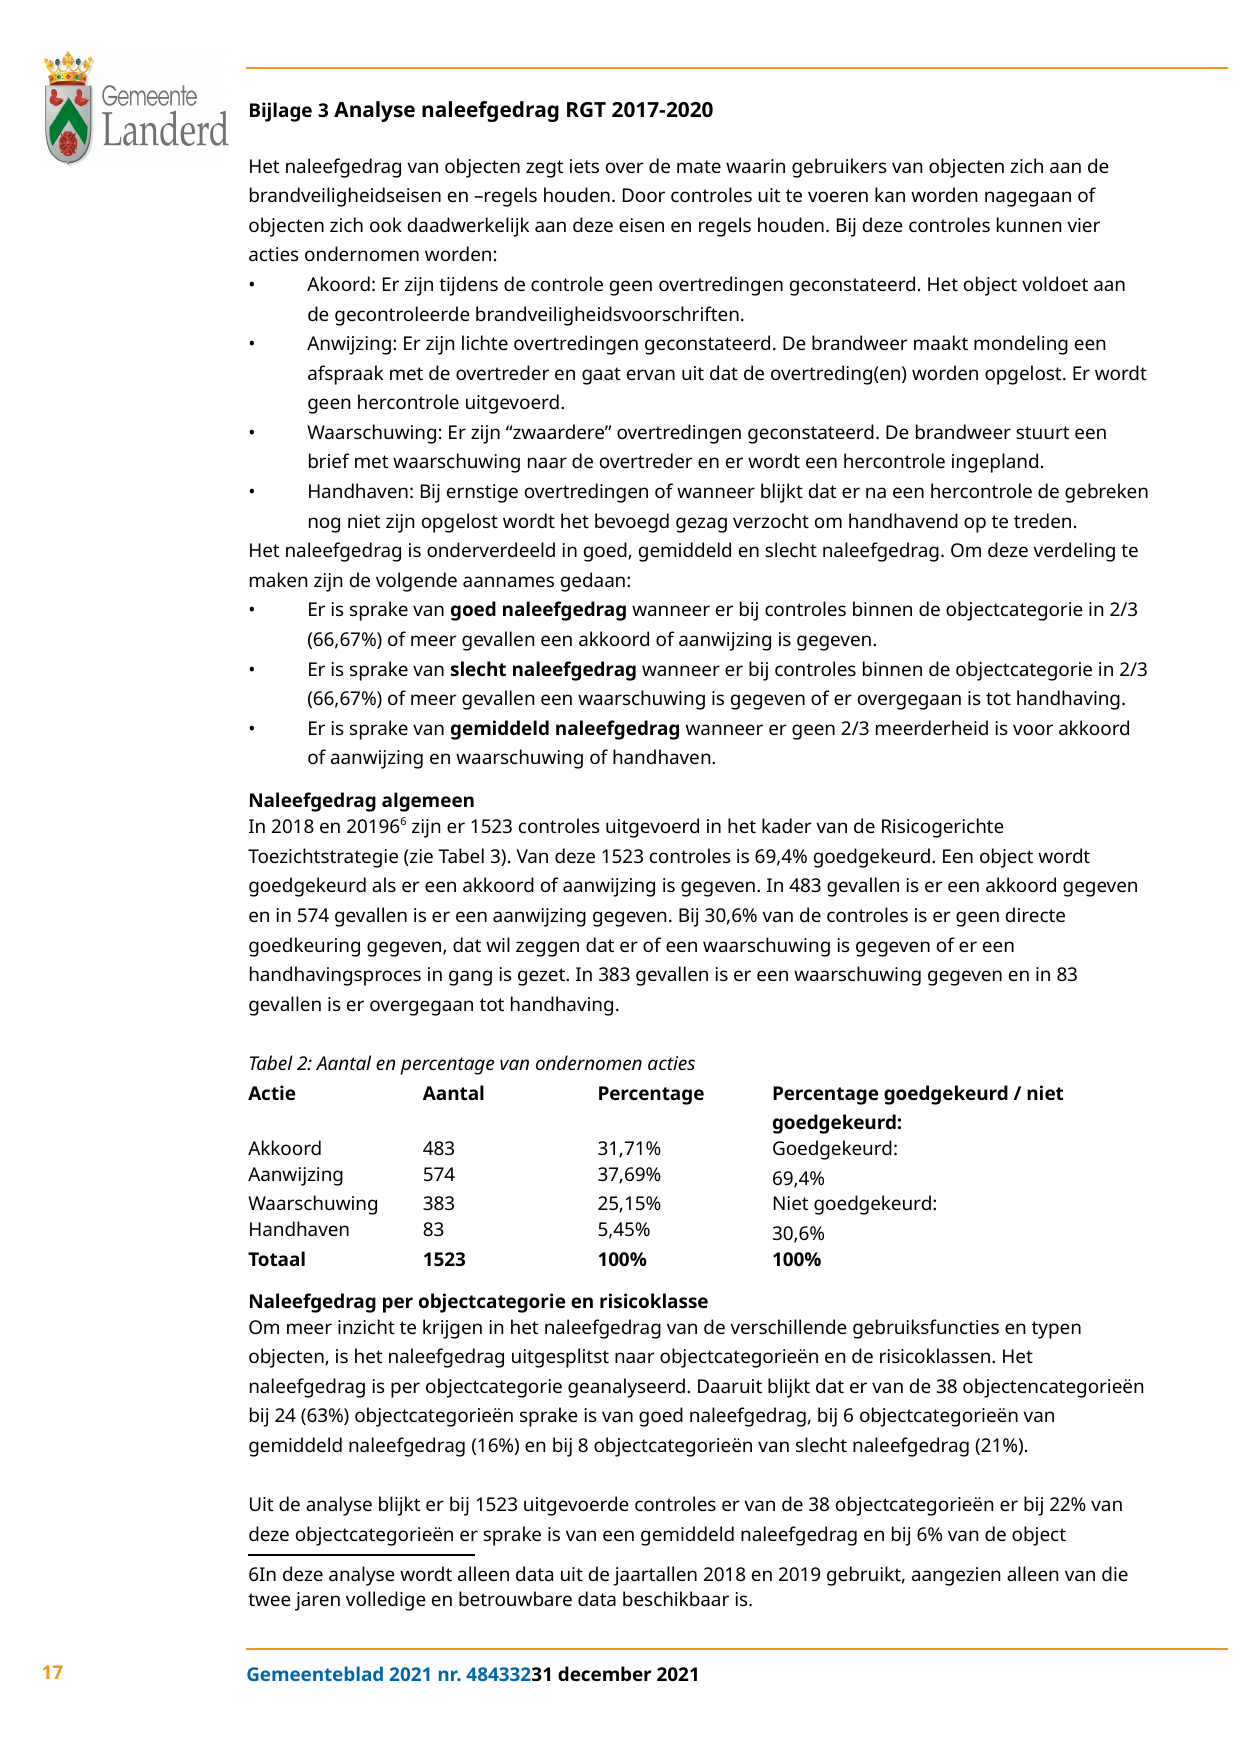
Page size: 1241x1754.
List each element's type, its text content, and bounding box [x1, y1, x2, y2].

text Tabel 2: Aantal en percentage van ondernomen acties [248, 1050, 1152, 1076]
table_cell Niet goedgekeurd: 30,6% [772, 1190, 1152, 1246]
table_cell Handhaven [248, 1216, 423, 1246]
text In 2018 en 20196 zijn er 1523 controles uitgevoerd in het kader van de Risicogerichte Toezichtstrategie (zie Tabel 3). Van deze 1523 controles is 69,4% goedgekeurd. Een object wordt goedgekeurd als er een akkoord of aanwijzing is gegeven. In 483 gevallen is er een akkoord gegeven en in 574 gevallen is er een aanwijzing gegeven. Bij 30,6% van de controles is er geen directe goedkeuring gegeven, dat wil zeggen dat er of een waarschuwing is gegeven of er een handhavingsproces in gang is gezet. In 383 gevallen is er een waarschuwing gegeven en in 83 gevallen is er overgegaan tot handhaving. [248, 813, 1152, 1017]
table_cell 574 [423, 1161, 597, 1190]
text Naleefgedrag algemeen [248, 788, 1152, 813]
list Er is sprake van gemiddeld naleefgedrag wanneer er geen 2/3 meerderheid is voor akkoord of aanwijzing en waarschuwing of handhaven. [248, 715, 1152, 770]
text In deze analyse wordt alleen data uit de jaartallen 2018 en 2019 gebruikt, aangezien alleen van die twee jaren volledige en betrouwbare data beschikbaar is. [248, 1561, 1152, 1612]
table_cell 37,69% [597, 1161, 772, 1190]
list Akoord: Er zijn tijdens de controle geen overtredingen geconstateerd. Het object voldoet aan de gecontroleerde brandveiligheidsvoorschriften. [248, 271, 1152, 327]
text Om meer inzicht te krijgen in het naleefgedrag van de verschillende gebruiksfuncties en typen objecten, is het naleefgedrag uitgesplitst naar objectcategorieën en de risicoklassen. Het naleefgedrag is per objectcategorie geanalyseerd. Daaruit blijkt dat er van de 38 objectencategorieën bij 24 (63%) objectcategorieën sprake is van goed naleefgedrag, bij 6 objectcategorieën van gemiddeld naleefgedrag (16%) en bij 8 objectcategorieën van slecht naleefgedrag (21%). [248, 1314, 1152, 1458]
table_header Percentage goedgekeurd / niet goedgekeurd: [772, 1080, 1152, 1135]
list Waarschuwing: Er zijn “zwaardere” overtredingen geconstateerd. De brandweer stuurt een brief met waarschuwing naar de overtreder en er wordt een hercontrole ingepland. [248, 419, 1152, 474]
text Naleefgedrag per objectcategorie en risicoklasse [248, 1288, 1152, 1314]
table_cell 25,15% [597, 1190, 772, 1216]
list Handhaven: Bij ernstige overtredingen of wanneer blijkt dat er na een hercontrole de gebreken nog niet zijn opgelost wordt het bevoegd gezag verzocht om handhavend op te treden. [248, 478, 1152, 534]
list Er is sprake van slecht naleefgedrag wanneer er bij controles binnen de objectcategorie in 2/3 (66,67%) of meer gevallen een waarschuwing is gegeven of er overgegaan is tot handhaving. [248, 656, 1152, 711]
list (66,67%) of meer gevallen een akkoord of aanwijzing is gegeven. [248, 626, 1152, 652]
table_cell Goedgekeurd: 69,4% [772, 1135, 1152, 1190]
table_cell 83 [423, 1216, 597, 1246]
table_cell 5,45% [597, 1216, 772, 1246]
table_cell 483 [423, 1135, 597, 1161]
table_cell Totaal [248, 1246, 423, 1271]
table_cell 100% [597, 1246, 772, 1271]
table_header Percentage [597, 1080, 772, 1135]
text Uit de analyse blijkt er bij 1523 uitgevoerde controles er van de 38 objectcategorieën er bij 22% van deze objectcategorieën er sprake is van een gemiddeld naleefgedrag en bij 6% van de object [248, 1491, 1152, 1547]
table_cell Waarschuwing [248, 1190, 423, 1216]
table_header Actie [248, 1080, 423, 1135]
list Anwijzing: Er zijn lichte overtredingen geconstateerd. De brandweer maakt mondeling een afspraak met de overtreder en gaat ervan uit dat de overtreding(en) worden opgelost. Er wordt geen hercontrole uitgevoerd. [248, 330, 1152, 415]
table_cell Aanwijzing [248, 1161, 423, 1190]
text Het naleefgedrag is onderverdeeld in goed, gemiddeld en slecht naleefgedrag. Om deze verdeling te maken zijn de volgende aannames gedaan: [248, 537, 1152, 593]
text Het naleefgedrag van objecten zegt iets over de mate waarin gebruikers van objecten zich aan de brandveiligheidseisen en –regels houden. Door controles uit te voeren kan worden nagegaan of objecten zich ook daadwerkelijk aan deze eisen en regels houden. Bij deze controles kunnen vier acties ondernomen worden: [248, 153, 1152, 267]
table_cell 383 [423, 1190, 597, 1216]
table_cell 1523 [423, 1246, 597, 1271]
list Er is sprake van goed naleefgedrag wanneer er bij controles binnen de objectcategorie in 2/3 [248, 597, 1152, 622]
table_cell Akkoord [248, 1135, 423, 1161]
text Bijlage 3 Analyse naleefgedrag RGT 2017-2020 [248, 95, 1152, 123]
picture [41, 47, 231, 172]
table_cell 100% [772, 1246, 1152, 1271]
table_header Aantal [423, 1080, 597, 1135]
table_cell 31,71% [597, 1135, 772, 1161]
